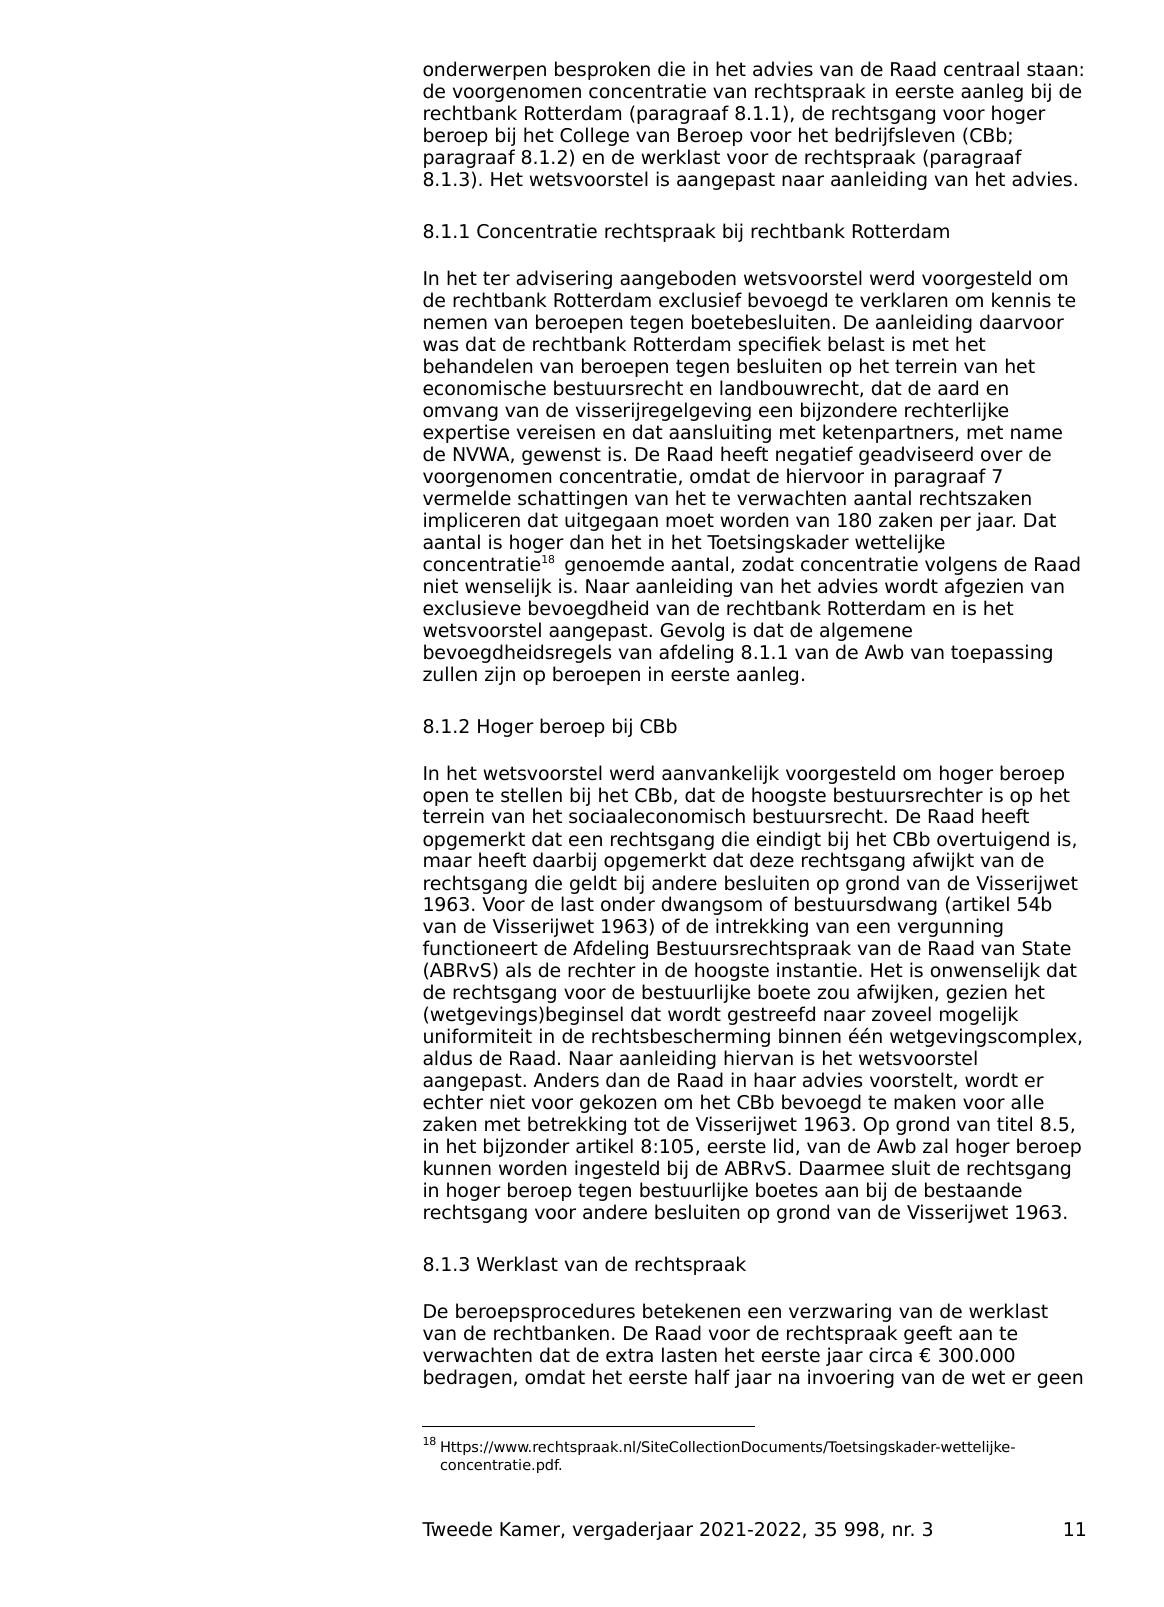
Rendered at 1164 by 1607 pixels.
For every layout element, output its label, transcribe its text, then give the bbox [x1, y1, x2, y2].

text In het ter advisering aangeboden wetsvoorstel werd voorgesteld om de rechtbank Rotterdam exclusief bevoegd te verklaren om kennis te nemen van beroepen tegen boetebesluiten. De aanleiding daarvoor was dat de rechtbank Rotterdam specifiek belast is met het behandelen van beroepen tegen besluiten op het terrein van het economische bestuursrecht en landbouwrecht, dat de aard en omvang van de visserijregelgeving een bijzondere rechterlijke expertise vereisen en dat aansluiting met ketenpartners, met name de NVWA, gewenst is. De Raad heeft negatief geadviseerd over de voorgenomen concentratie, omdat de hiervoor in paragraaf 7 vermelde schattingen van het te verwachten aantal rechtszaken impliceren dat uitgegaan moet worden van 180 zaken per jaar. Dat aantal is hoger dan het in het Toetsingskader wettelijke concentratie genoemde aantal, zodat concentratie volgens de Raad niet wenselijk is. Naar aanleiding van het advies wordt afgezien van exclusieve bevoegdheid van de rechtbank Rotterdam en is het wetsvoorstel aangepast. Gevolg is dat de algemene bevoegdheidsregels van afdeling 8.1.1 van de Awb van toepassing zullen zijn op beroepen in eerste aanleg. [422, 268, 1087, 686]
text onderwerpen besproken die in het advies van de Raad centraal staan: de voorgenomen concentratie van rechtspraak in eerste aanleg bij de rechtbank Rotterdam (paragraaf 8.1.1), de rechtsgang voor hoger beroep bij het College van Beroep voor het bedrijfsleven (CBb; paragraaf 8.1.2) en de werklast voor de rechtspraak (paragraaf 8.1.3). Het wetsvoorstel is aangepast naar aanleiding van het advies. [422, 59, 1087, 191]
text De beroepsprocedures betekenen een verzwaring van de werklast van de rechtbanken. De Raad voor de rechtspraak geeft aan te verwachten dat de extra lasten het eerste jaar circa € 300.000 bedragen, omdat het eerste half jaar na invoering van de wet er geen [422, 1301, 1087, 1389]
subtitle 8.1.2 Hoger beroep bij CBb [422, 716, 1087, 737]
text In het wetsvoorstel werd aanvankelijk voorgesteld om hoger beroep open te stellen bij het CBb, dat de hoogste bestuursrechter is op het terrein van het sociaaleconomisch bestuursrecht. De Raad heeft opgemerkt dat een rechtsgang die eindigt bij het CBb overtuigend is, maar heeft daarbij opgemerkt dat deze rechtsgang afwijkt van de rechtsgang die geldt bij andere besluiten op grond van de Visserijwet 1963. Voor de last onder dwangsom of bestuursdwang (artikel 54b van de Visserijwet 1963) of de intrekking van een vergunning functioneert de Afdeling Bestuursrechtspraak van de Raad van State (ABRvS) als de rechter in de hoogste instantie. Het is onwenselijk dat de rechtsgang voor de bestuurlijke boete zou afwijken, gezien het (wetgevings)beginsel dat wordt gestreefd naar zoveel mogelijk uniformiteit in de rechtsbescherming binnen één wetgevingscomplex, aldus de Raad. Naar aanleiding hiervan is het wetsvoorstel aangepast. Anders dan de Raad in haar advies voorstelt, wordt er echter niet voor gekozen om het CBb bevoegd te maken voor alle zaken met betrekking tot de Visserijwet 1963. Op grond van titel 8.5, in het bijzonder artikel 8:105, eerste lid, van de Awb zal hoger beroep kunnen worden ingesteld bij de ABRvS. Daarmee sluit de rechtsgang in hoger beroep tegen bestuurlijke boetes aan bij de bestaande rechtsgang voor andere besluiten op grond van de Visserijwet 1963. [422, 762, 1087, 1224]
subtitle 8.1.1 Concentratie rechtspraak bij rechtbank Rotterdam [422, 221, 1087, 243]
text Https://www.rechtspraak.nl/SiteCollectionDocuments/Toetsingskader-wettelijke-concentratie.pdf. [422, 1435, 1087, 1474]
subtitle 8.1.3 Werklast van de rechtspraak [422, 1254, 1087, 1276]
